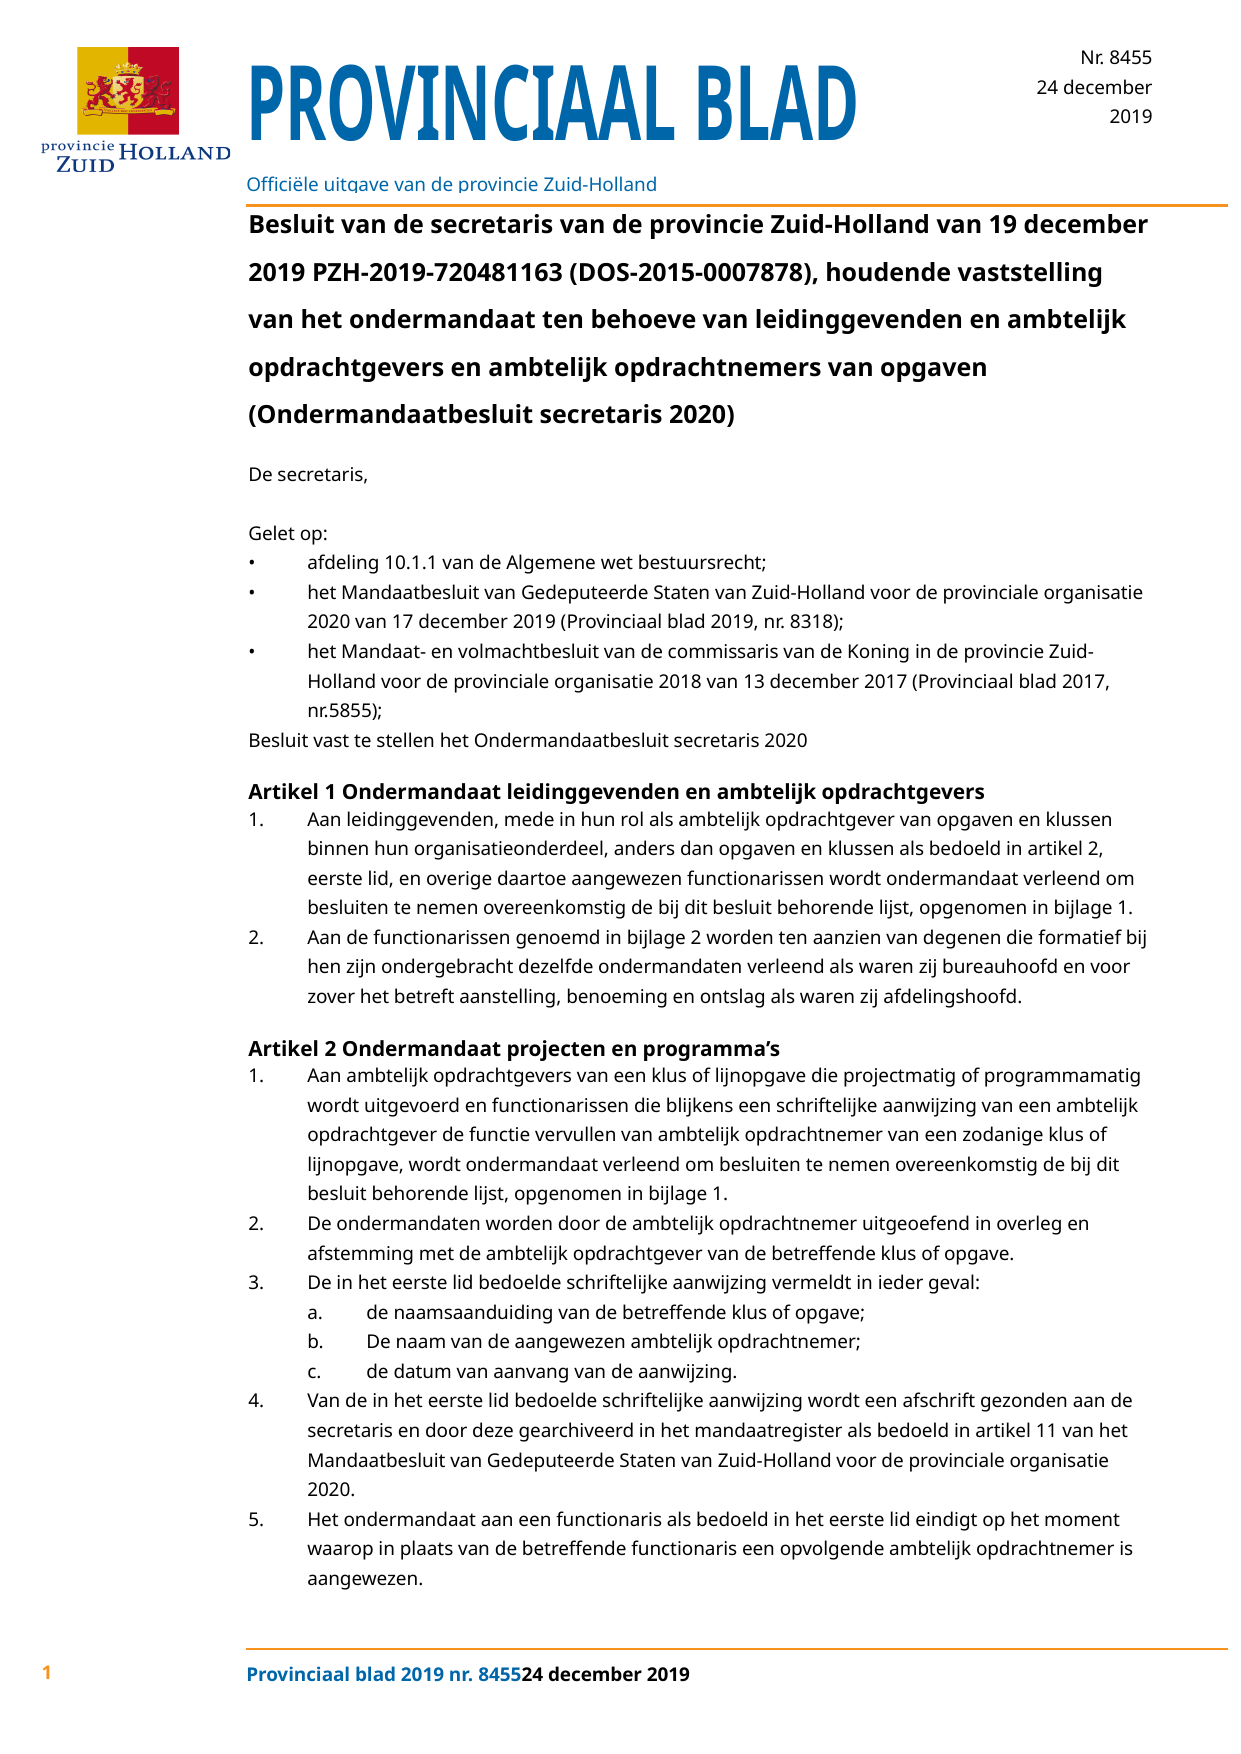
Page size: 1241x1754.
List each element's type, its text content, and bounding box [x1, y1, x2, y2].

list Het ondermandaat aan een functionaris als bedoeld in het eerste lid eindigt op het moment waarop in plaats van de betreffende functionaris een opvolgende ambtelijk opdrachtnemer is aangewezen. [248, 1506, 1152, 1591]
text Gelet op: [248, 520, 1152, 546]
list Aan ambtelijk opdrachtgevers van een klus of lijnopgave die projectmatig of programmamatig wordt uitgevoerd en functionarissen die blijkens een schriftelijke aanwijzing van een ambtelijk opdrachtgever de functie vervullen van ambtelijk opdrachtnemer van een zodanige klus of lijnopgave, wordt ondermandaat verleend om besluiten te nemen overeenkomstig de bij dit besluit behorende lijst, opgenomen in bijlage 1. [248, 1062, 1152, 1206]
list De ondermandaten worden door de ambtelijk opdrachtnemer uitgeoefend in overleg en afstemming met de ambtelijk opdrachtgever van de betreffende klus of opgave. [248, 1210, 1152, 1265]
list Aan leidinggevenden, mede in hun rol als ambtelijk opdrachtgever van opgaven en klussen binnen hun organisatieonderdeel, anders dan opgaven en klussen als bedoeld in artikel 2, eerste lid, en overige daartoe aangewezen functionarissen wordt ondermandaat verleend om besluiten te nemen overeenkomstig de bij dit besluit behorende lijst, opgenomen in bijlage 1. [248, 806, 1152, 920]
text Besluit van de secretaris van de provincie Zuid-Holland van 19 december 2019 PZH-2019-720481163 (DOS-2015-0007878), houdende vaststelling van het ondermandaat ten behoeve van leidinggevenden en ambtelijk opdrachtgevers en ambtelijk opdrachtnemers van opgaven (Ondermandaatbesluit secretaris 2020) [248, 207, 1152, 431]
text Artikel 2 Ondermandaat projecten en programma’s [248, 1034, 1152, 1062]
text De secretaris, [248, 461, 1152, 486]
list De naam van de aangewezen ambtelijk opdrachtnemer; [307, 1328, 1152, 1354]
text Artikel 1 Ondermandaat leidinggevenden en ambtelijk opdrachtgevers [248, 777, 1152, 806]
list het Mandaatbesluit van Gedeputeerde Staten van Zuid-Holland voor de provinciale organisatie 2020 van 17 december 2019 (Provinciaal blad 2019, nr. 8318); [248, 579, 1152, 634]
list De in het eerste lid bedoelde schriftelijke aanwijzing vermeldt in ieder geval: [248, 1269, 1152, 1295]
list de naamsaanduiding van de betreffende klus of opgave; [307, 1299, 1152, 1324]
list de datum van aanvang van de aanwijzing. [307, 1358, 1152, 1384]
list afdeling 10.1.1 van de Algemene wet bestuursrecht; [248, 549, 1152, 575]
list het Mandaat- en volmachtbesluit van de commissaris van de Koning in de provincie Zuid-Holland voor de provinciale organisatie 2018 van 13 december 2017 (Provinciaal blad 2017, nr.5855); [248, 638, 1152, 723]
text Besluit vast te stellen het Ondermandaatbesluit secretaris 2020 [248, 727, 1152, 753]
list Van de in het eerste lid bedoelde schriftelijke aanwijzing wordt een afschrift gezonden aan de secretaris en door deze gearchiveerd in het mandaatregister als bedoeld in artikel 11 van het Mandaatbesluit van Gedeputeerde Staten van Zuid-Holland voor de provinciale organisatie 2020. [248, 1388, 1152, 1502]
list Aan de functionarissen genoemd in bijlage 2 worden ten aanzien van degenen die formatief bij hen zijn ondergebracht dezelfde ondermandaten verleend als waren zij bureauhoofd en voor zover het betreft aanstelling, benoeming en ontslag als waren zij afdelingshoofd. [248, 924, 1152, 1009]
picture [41, 47, 231, 172]
